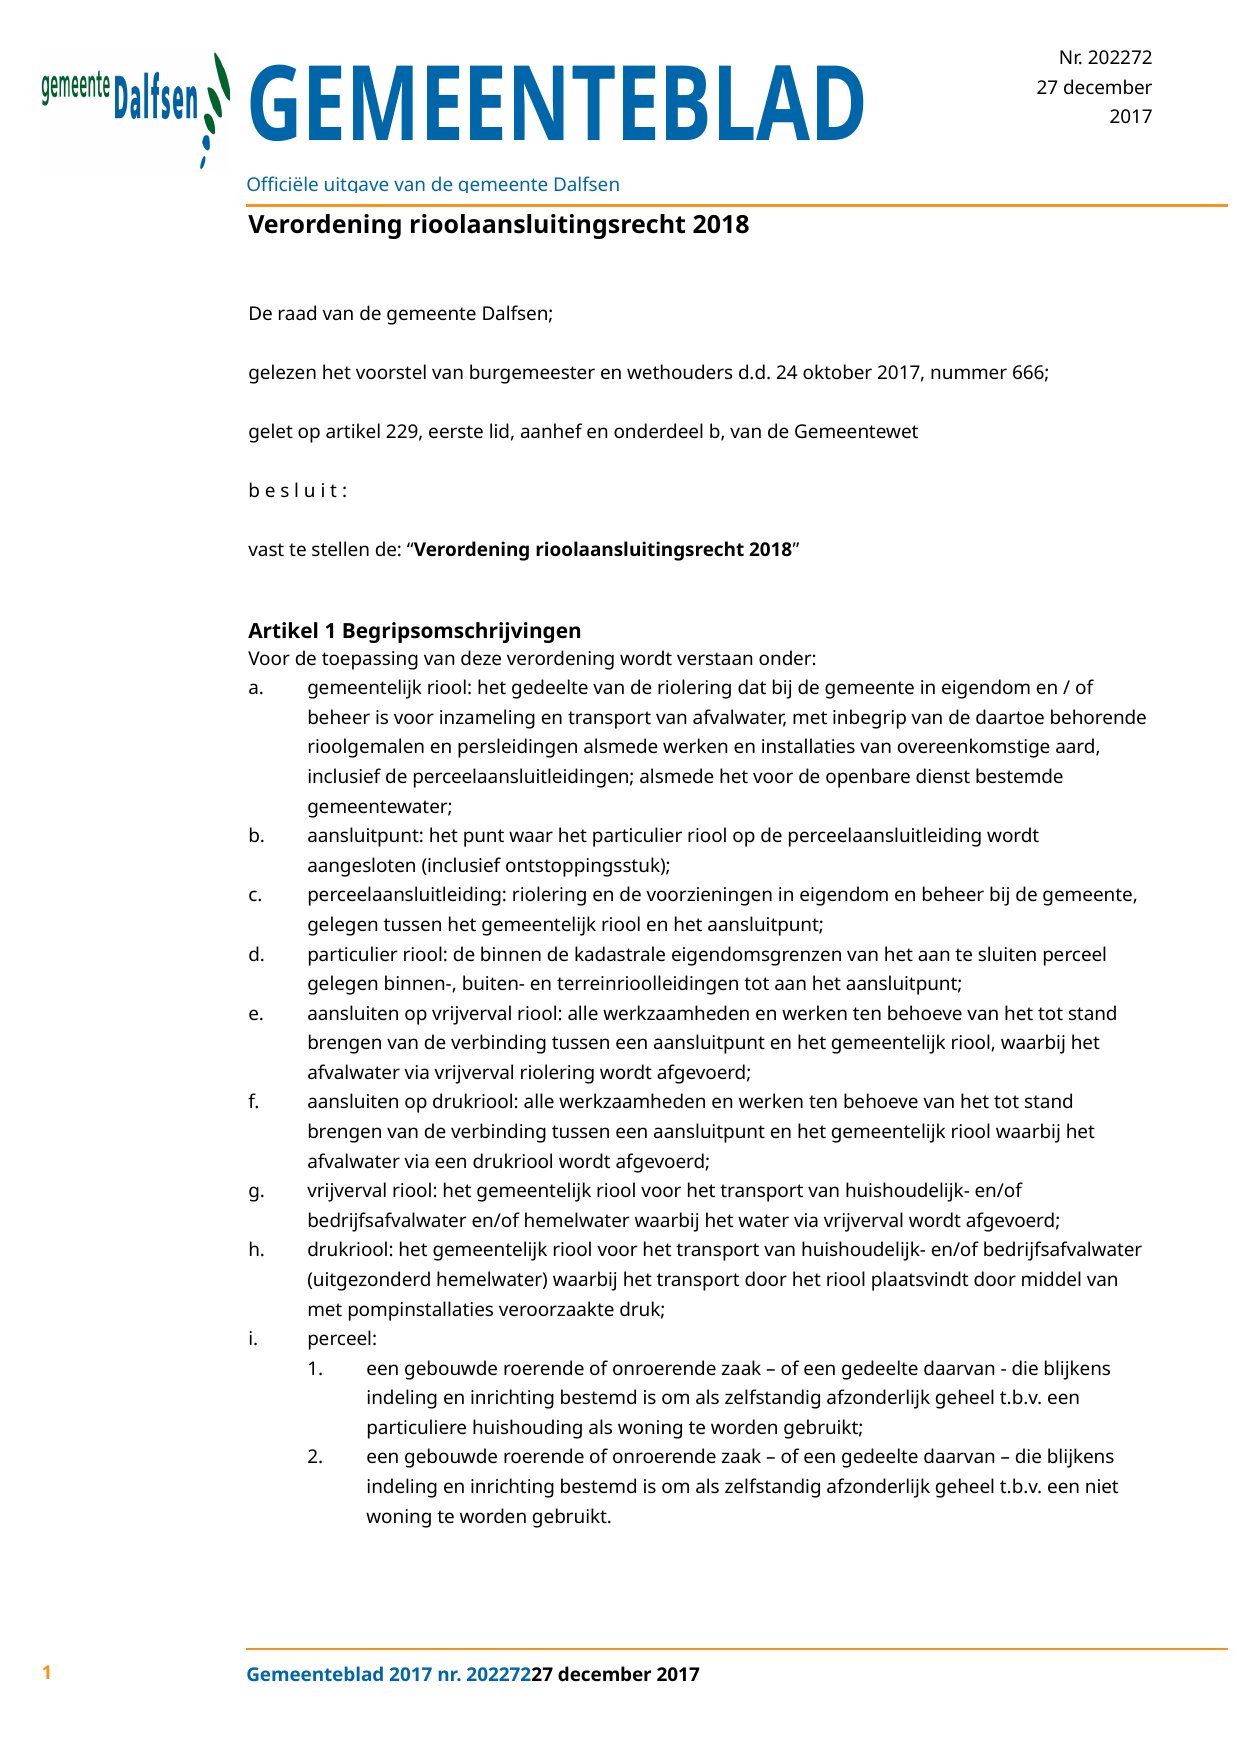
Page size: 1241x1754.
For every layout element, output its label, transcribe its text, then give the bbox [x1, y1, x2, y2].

list perceelaansluitleiding: riolering en de voorzieningen in eigendom en beheer bij de gemeente, gelegen tussen het gemeentelijk riool en het aansluitpunt; [248, 882, 1152, 937]
text b e s l u i t : [248, 477, 1152, 503]
list aansluitpunt: het punt waar het particulier riool op de perceelaansluitleiding wordt aangesloten (inclusief ontstoppingsstuk); [248, 822, 1152, 878]
list een gebouwde roerende of onroerende zaak – of een gedeelte daarvan - die blijkens indeling en inrichting bestemd is om als zelfstandig afzonderlijk geheel t.b.v. een particuliere huishouding als woning te worden gebruikt; [307, 1355, 1152, 1440]
text gelezen het voorstel van burgemeester en wethouders d.d. 24 oktober 2017, nummer 666; [248, 359, 1152, 385]
text Artikel 1 Begripsomschrijvingen [248, 617, 1152, 645]
picture [41, 47, 231, 172]
text gelet op artikel 229, eerste lid, aanhef en onderdeel b, van de Gemeentewet [248, 418, 1152, 444]
list particulier riool: de binnen de kadastrale eigendomsgrenzen van het aan te sluiten perceel gelegen binnen-, buiten- en terreinrioolleidingen tot aan het aansluitpunt; [248, 941, 1152, 996]
list een gebouwde roerende of onroerende zaak – of een gedeelte daarvan – die blijkens indeling en inrichting bestemd is om als zelfstandig afzonderlijk geheel t.b.v. een niet woning te worden gebruikt. [307, 1444, 1152, 1529]
text Voor de toepassing van deze verordening wordt verstaan onder: [248, 645, 1152, 671]
list vrijverval riool: het gemeentelijk riool voor het transport van huishoudelijk- en/of bedrijfsafvalwater en/of hemelwater waarbij het water via vrijverval wordt afgevoerd; [248, 1177, 1152, 1233]
list perceel: [248, 1325, 1152, 1351]
list drukriool: het gemeentelijk riool voor het transport van huishoudelijk- en/of bedrijfsafvalwater (uitgezonderd hemelwater) waarbij het transport door het riool plaatsvindt door middel van met pompinstallaties veroorzaakte druk; [248, 1237, 1152, 1322]
list aansluiten op vrijverval riool: alle werkzaamheden en werken ten behoeve van het tot stand brengen van de verbinding tussen een aansluitpunt en het gemeentelijk riool, waarbij het afvalwater via vrijverval riolering wordt afgevoerd; [248, 1000, 1152, 1085]
text De raad van de gemeente Dalfsen; [248, 300, 1152, 326]
text vast te stellen de: “Verordening rioolaansluitingsrecht 2018” [248, 537, 1152, 562]
list gemeentelijk riool: het gedeelte van de riolering dat bij de gemeente in eigendom en / of beheer is voor inzameling en transport van afvalwater, met inbegrip van de daartoe behorende rioolgemalen en persleidingen alsmede werken en installaties van overeenkomstige aard, inclusief de perceelaansluitleidingen; alsmede het voor de openbare dienst bestemde gemeentewater; [248, 674, 1152, 819]
list aansluiten op drukriool: alle werkzaamheden en werken ten behoeve van het tot stand brengen van de verbinding tussen een aansluitpunt en het gemeentelijk riool waarbij het afvalwater via een drukriool wordt afgevoerd; [248, 1089, 1152, 1174]
text Verordening rioolaansluitingsrecht 2018 [248, 207, 1152, 241]
